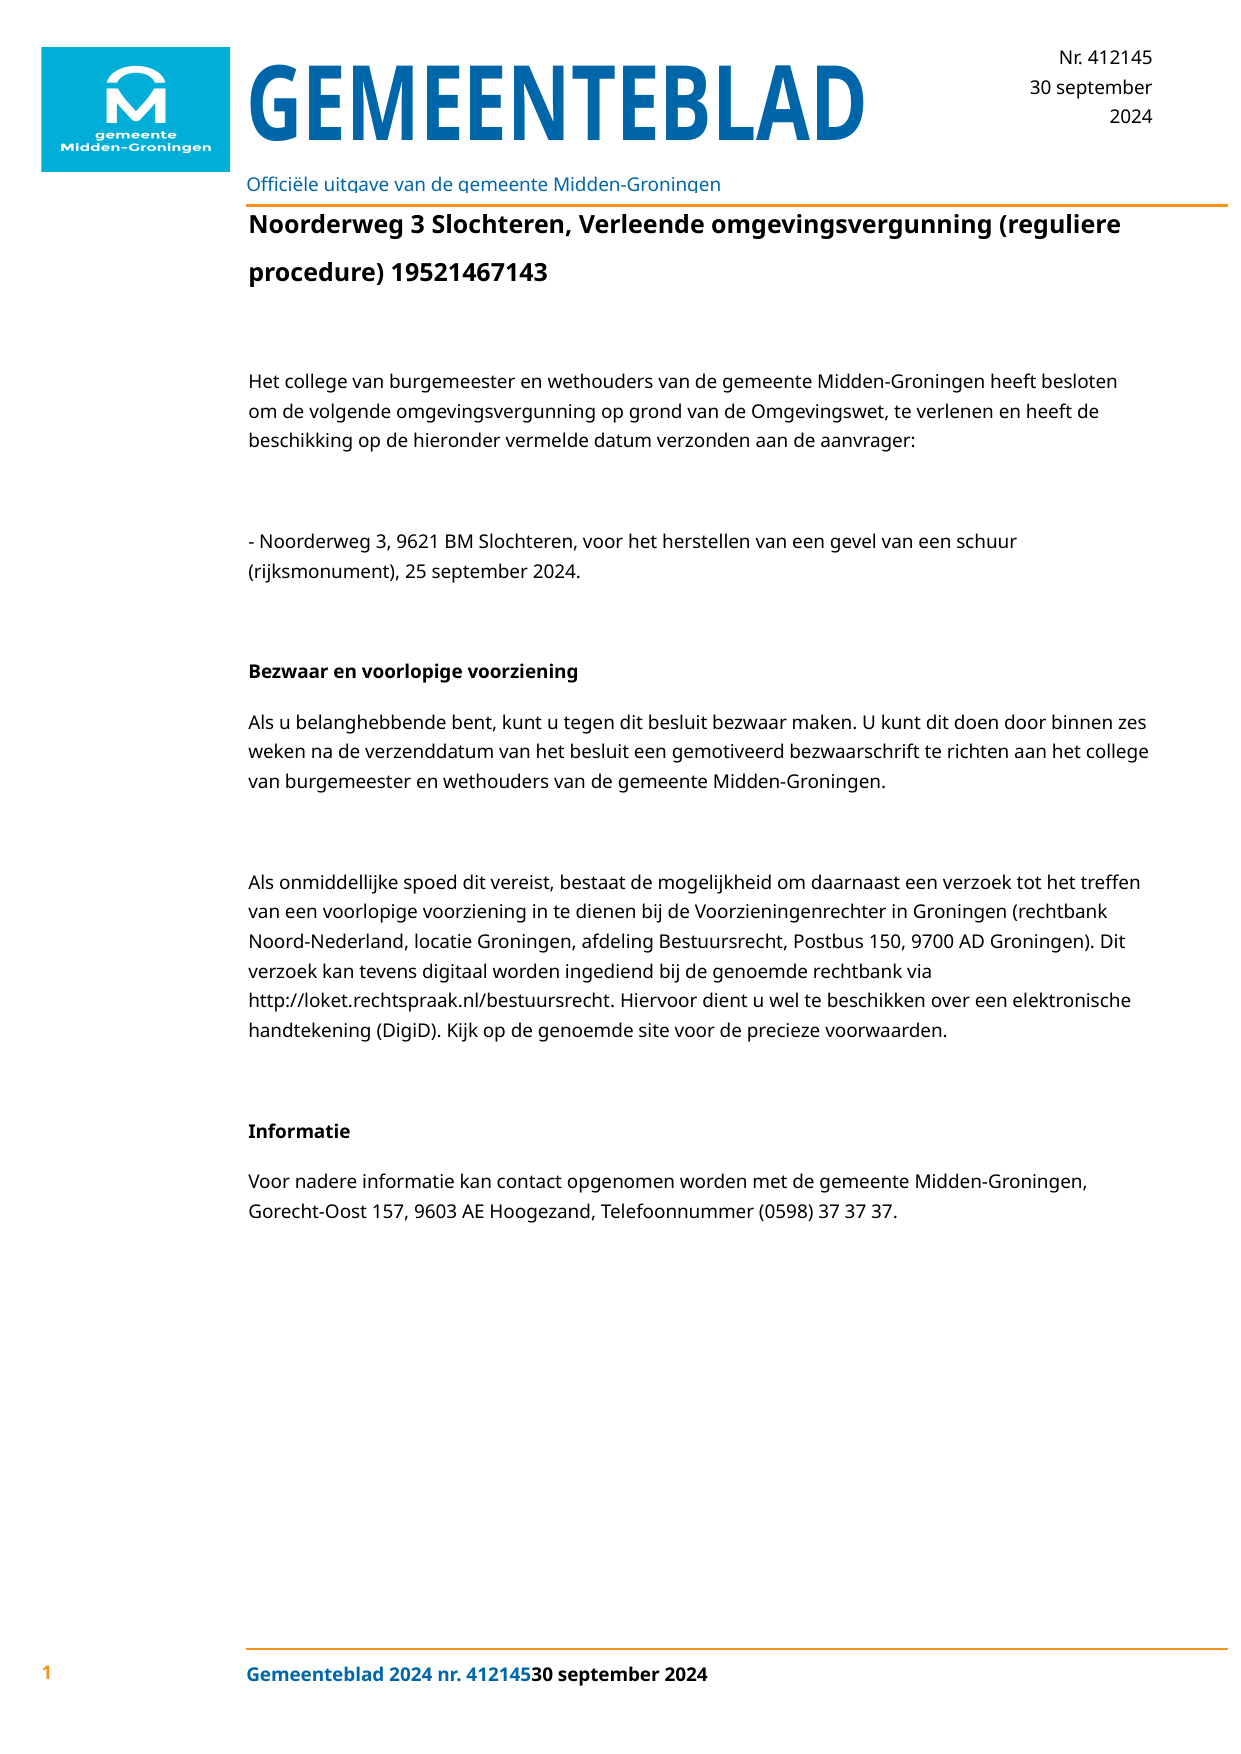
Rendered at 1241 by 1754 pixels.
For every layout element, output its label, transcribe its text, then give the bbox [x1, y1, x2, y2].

picture [184, 146, 190, 153]
text Bezwaar en voorlopige voorziening [248, 659, 1152, 684]
text - Noorderweg 3, 9621 BM Slochteren, voor het herstellen van een gevel van een schuur (rijksmonument), 25 september 2024. [248, 528, 1152, 584]
text Het college van burgemeester en wethouders van de gemeente Midden-Groningen heeft besloten om de volgende omgevingsvergunning op grond van de Omgevingswet, te verlenen en heeft de beschikking op de hieronder vermelde datum verzonden aan de aanvrager: [248, 368, 1152, 453]
text Als onmiddellijke spoed dit vereist, bestaat de mogelijkheid om daarnaast een verzoek tot het treffen van een voorlopige voorziening in te dienen bij de Voorzieningenrechter in Groningen (rechtbank Noord-Nederland, locatie Groningen, afdeling Bestuursrecht, Postbus 150, 9700 AD Groningen). Dit verzoek kan tevens digitaal worden ingediend bij de genoemde rechtbank via http://loket.rechtspraak.nl/bestuursrecht. Hiervoor dient u wel te beschikken over een elektronische handtekening (DigiD). Kijk op de genoemde site voor de precieze voorwaarden. [248, 869, 1152, 1043]
text Voor nadere informatie kan contact opgenomen worden met de gemeente Midden-Groningen, Gorecht-Oost 157, 9603 AE Hoogezand, Telefoonnummer (0598) 37 37 37. [248, 1168, 1152, 1224]
text Noorderweg 3 Slochteren, Verleende omgevingsvergunning (reguliere procedure) 19521467143 [248, 207, 1152, 288]
picture [107, 89, 165, 122]
picture [108, 66, 164, 82]
text Informatie [248, 1118, 1152, 1144]
text Als u belanghebbende bent, kunt u tegen dit besluit bezwaar maken. U kunt dit doen door binnen zes weken na de verzenddatum van het besluit een gemotiveerd bezwaarschrift te richten aan het college van burgemeester en wethouders van de gemeente Midden-Groningen. [248, 709, 1152, 794]
